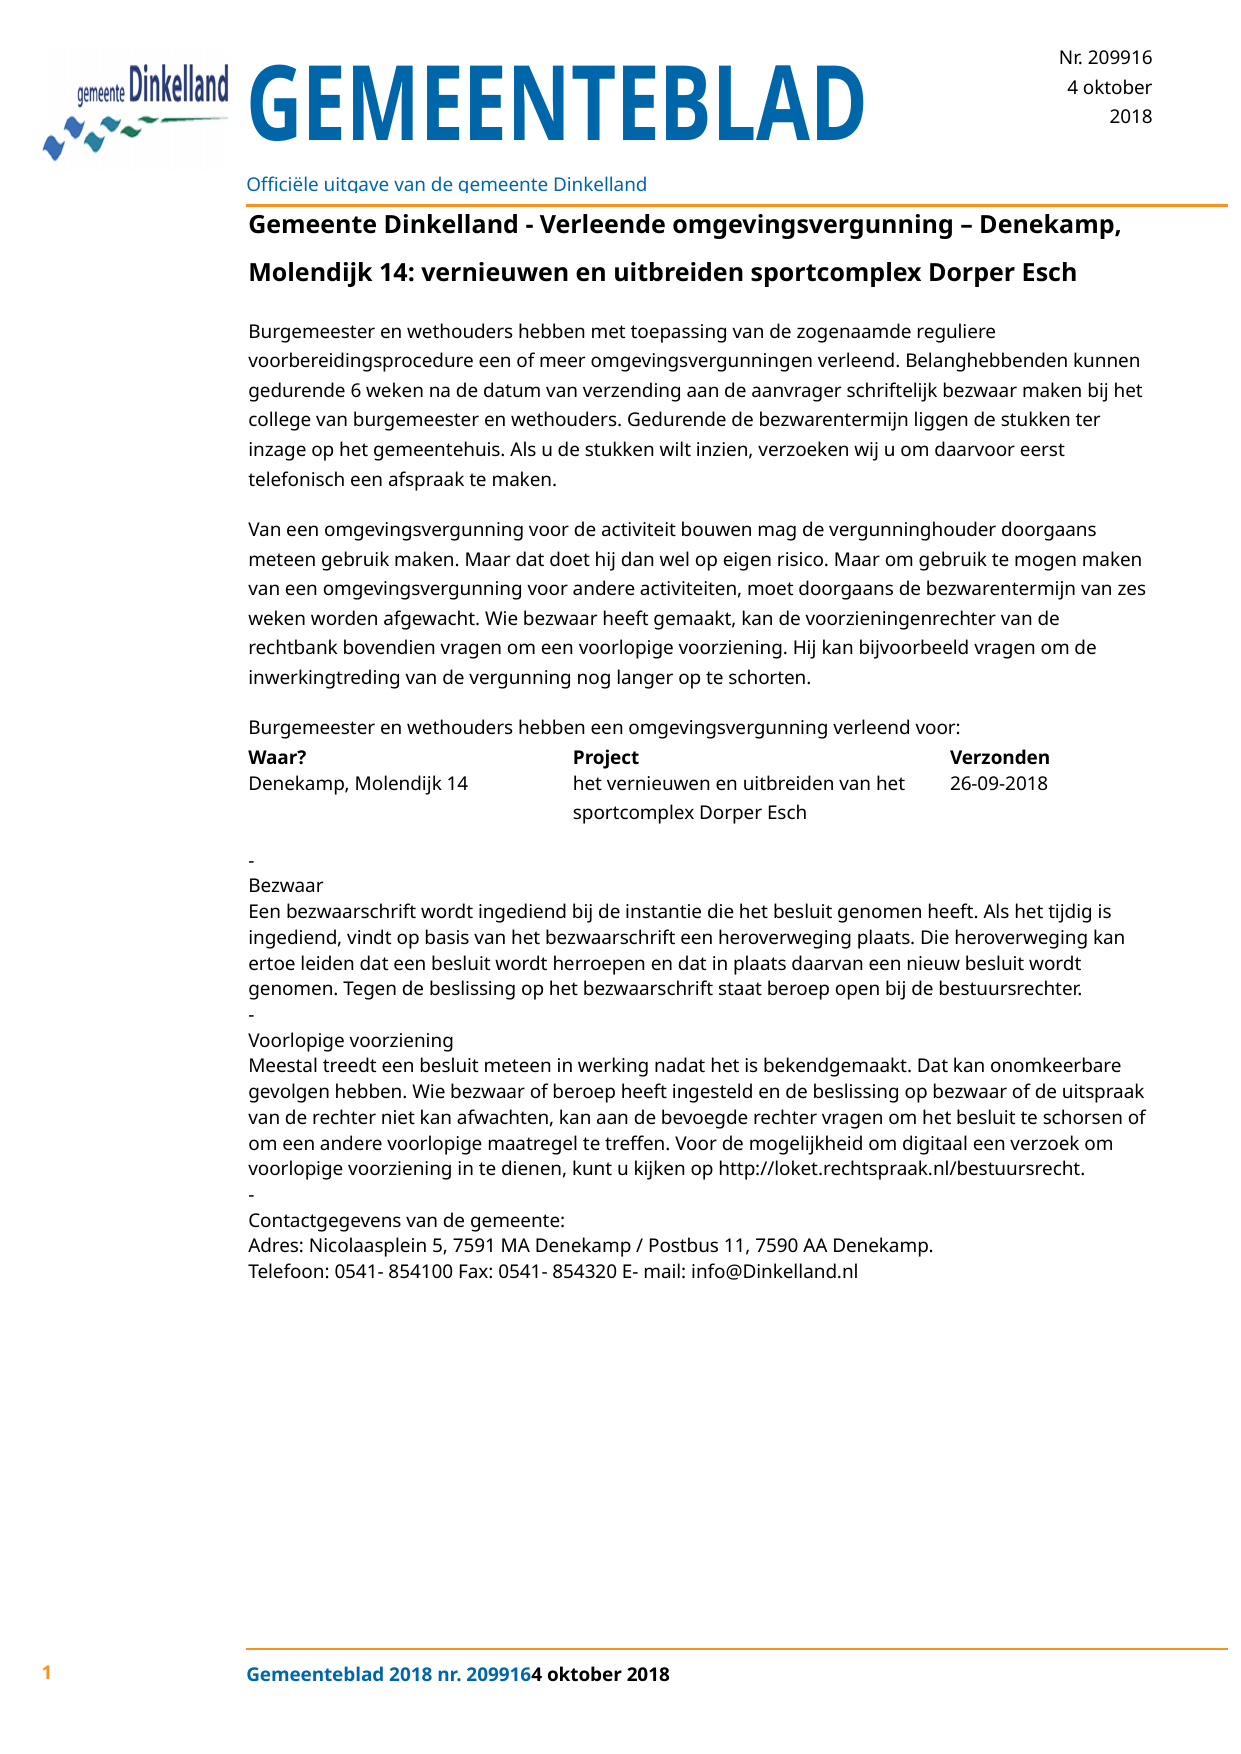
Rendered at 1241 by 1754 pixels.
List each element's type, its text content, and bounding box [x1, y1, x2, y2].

text Meestal treedt een besluit meteen in werking nadat het is bekendgemaakt. Dat kan onomkeerbare gevolgen hebben. Wie bezwaar of beroep heeft ingesteld en de beslissing op bezwaar of de uitspraak van de rechter niet kan afwachten, kan aan de bevoegde rechter vragen om het besluit te schorsen of om een andere voorlopige maatregel te treffen. Voor de mogelijkheid om digitaal een verzoek om voorlopige voorziening in te dienen, kunt u kijken op http://loket.rechtspraak.nl/bestuursrecht. [248, 1053, 1152, 1181]
text - [248, 1001, 1152, 1027]
table_header Verzonden [950, 744, 1152, 770]
text Adres: Nicolaasplein 5, 7591 MA Denekamp / Postbus 11, 7590 AA Denekamp. [248, 1233, 1152, 1258]
text Burgemeester en wethouders hebben met toepassing van de zogenaamde reguliere voorbereidingsprocedure een of meer omgevingsvergunningen verleend. Belanghebbenden kunnen gedurende 6 weken na de datum van verzending aan de aanvrager schriftelijk bezwaar maken bij het college van burgemeester en wethouders. Gedurende de bezwarentermijn liggen de stukken ter inzage op het gemeentehuis. Als u de stukken wilt inzien, verzoeken wij u om daarvoor eerst telefonisch een afspraak te maken. [248, 318, 1152, 492]
text Van een omgevingsvergunning voor de activiteit bouwen mag de vergunninghouder doorgaans meteen gebruik maken. Maar dat doet hij dan wel op eigen risico. Maar om gebruik te mogen maken van een omgevingsvergunning voor andere activiteiten, moet doorgaans de bezwarentermijn van zes weken worden afgewacht. Wie bezwaar heeft gemaakt, kan de voorzieningenrechter van de rechtbank bovendien vragen om een voorlopige voorziening. Hij kan bijvoorbeeld vragen om de inwerkingtreding van de vergunning nog langer op te schorten. [248, 516, 1152, 690]
text Burgemeester en wethouders hebben een omgevingsvergunning verleend voor: [248, 714, 1152, 740]
text Voorlopige voorziening [248, 1027, 1152, 1053]
table_cell 26-09-2018 [950, 770, 1152, 825]
table_cell het vernieuwen en uitbreiden van het sportcomplex Dorper Esch [573, 770, 950, 825]
table_header Waar? [248, 744, 573, 770]
text - [248, 847, 1152, 872]
table_cell Denekamp, Molendijk 14 [248, 770, 573, 825]
text Contactgegevens van de gemeente: [248, 1207, 1152, 1233]
table_header Project [573, 744, 950, 770]
text Gemeente Dinkelland - Verleende omgevingsvergunning – Denekamp, Molendijk 14: vernieuwen en uitbreiden sportcomplex Dorper Esch [248, 207, 1152, 288]
text - [248, 1181, 1152, 1207]
text Een bezwaarschrift wordt ingediend bij de instantie die het besluit genomen heeft. Als het tijdig is ingediend, vindt op basis van het bezwaarschrift een heroverweging plaats. Die heroverweging kan ertoe leiden dat een besluit wordt herroepen en dat in plaats daarvan een nieuw besluit wordt genomen. Tegen de beslissing op het bezwaarschrift staat beroep open bij de bestuursrechter. [248, 898, 1152, 1001]
text Telefoon: 0541- 854100 Fax: 0541- 854320 E- mail: info@Dinkelland.nl [248, 1258, 1152, 1284]
picture [41, 47, 231, 172]
text Bezwaar [248, 872, 1152, 898]
